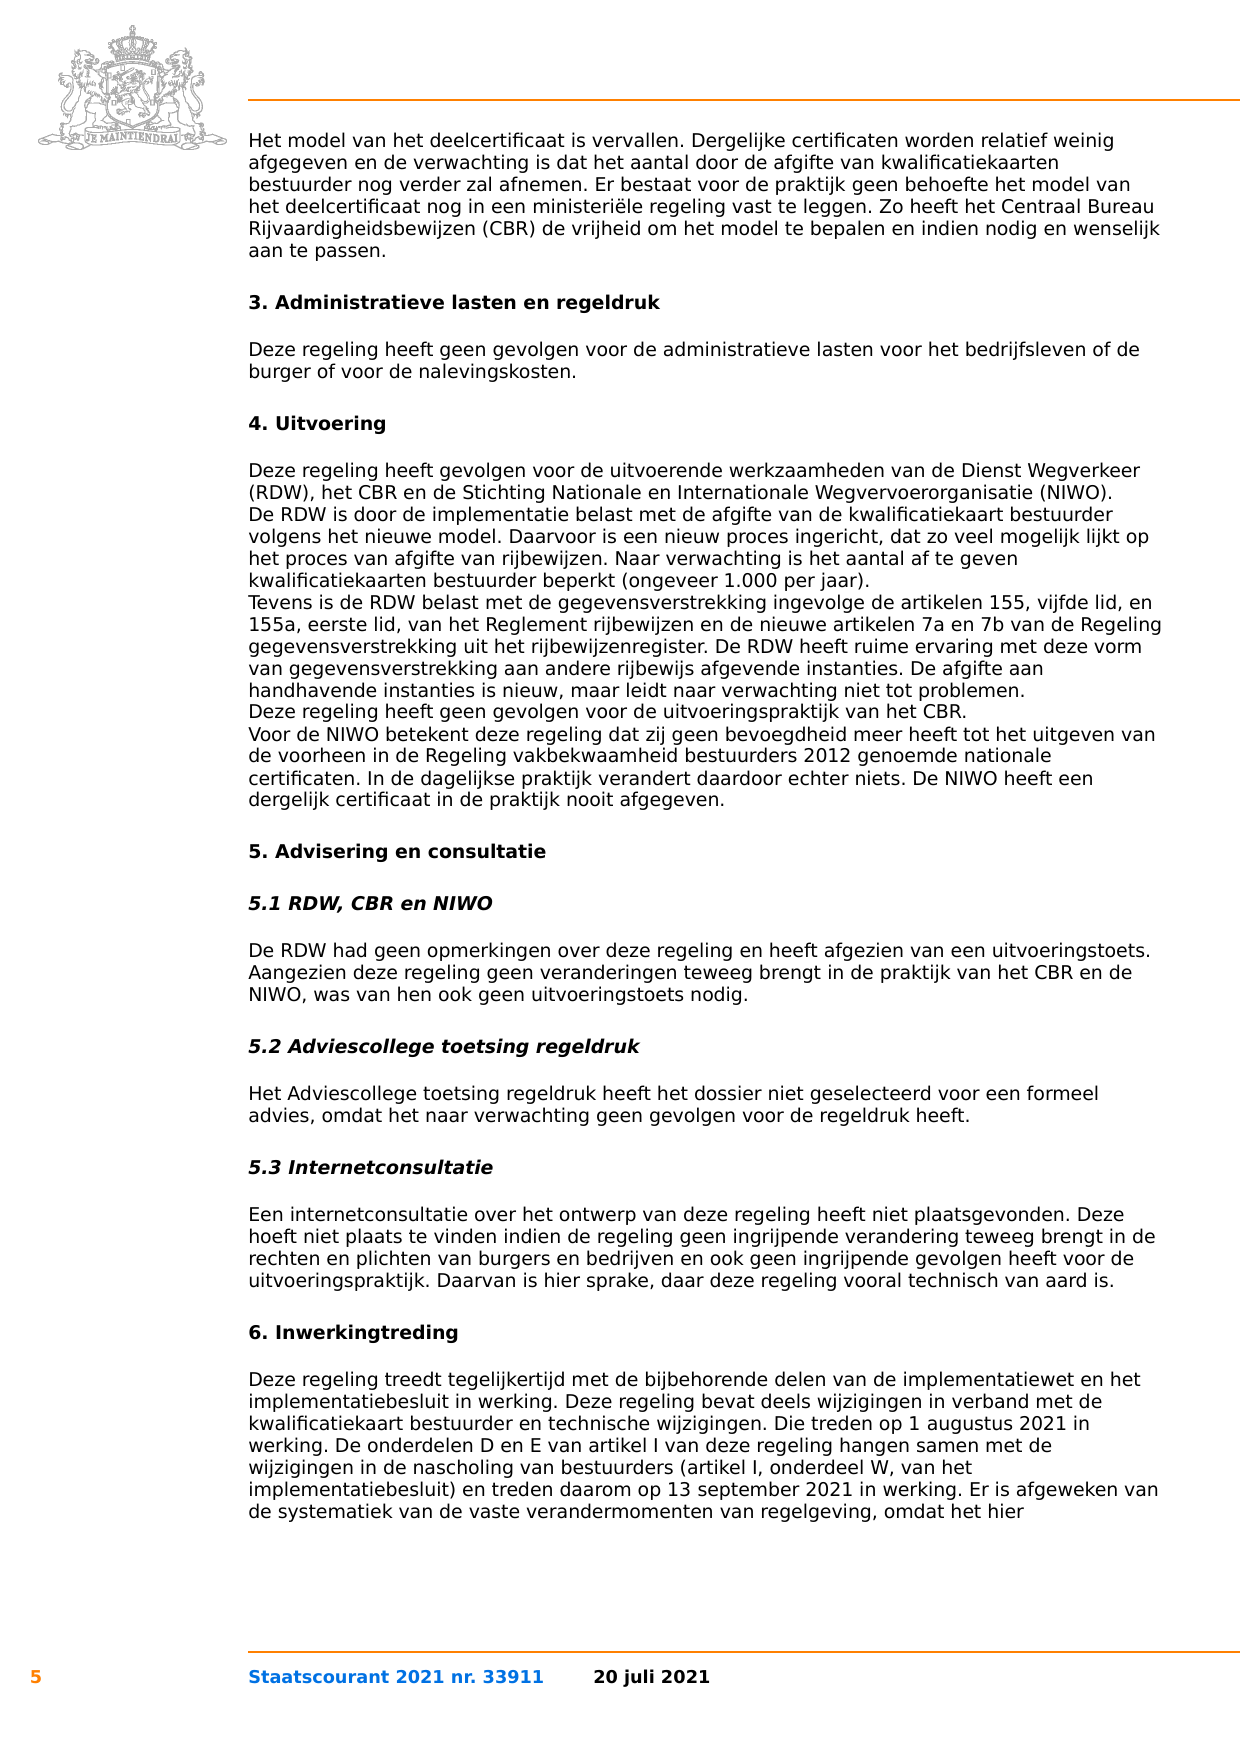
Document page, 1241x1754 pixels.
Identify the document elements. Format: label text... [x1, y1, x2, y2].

text Deze regeling treedt tegelijkertijd met de bijbehorende delen van de implementatiewet en het implementatiebesluit in werking. Deze regeling bevat deels wijzigingen in verband met de kwalificatiekaart bestuurder en technische wijzigingen. Die treden op 1 augustus 2021 in werking. De onderdelen D en E van artikel I van deze regeling hangen samen met de wijzigingen in de nascholing van bestuurders (artikel I, onderdeel W, van het implementatiebesluit) en treden daarom op 13 september 2021 in werking. Er is afgeweken van de systematiek van de vaste verandermomenten van regelgeving, omdat het hier [248, 1369, 1163, 1523]
text Tevens is de RDW belast met de gegevensverstrekking ingevolge de artikelen 155, vijfde lid, en 155a, eerste lid, van het Reglement rijbewijzen en de nieuwe artikelen 7a en 7b van de Regeling gegevensverstrekking uit het rijbewijzenregister. De RDW heeft ruime ervaring met deze vorm van gegevensverstrekking aan andere rijbewijs afgevende instanties. De afgifte aan handhavende instanties is nieuw, maar leidt naar verwachting niet tot problemen. [248, 592, 1163, 701]
text Het model van het deelcertificaat is vervallen. Dergelijke certificaten worden relatief weinig afgegeven en de verwachting is dat het aantal door de afgifte van kwalificatiekaarten bestuurder nog verder zal afnemen. Er bestaat voor de praktijk geen behoefte het model van het deelcertificaat nog in een ministeriële regeling vast te leggen. Zo heeft het Centraal Bureau Rijvaardigheidsbewijzen (CBR) de vrijheid om het model te bepalen en indien nodig en wenselijk aan te passen. [248, 130, 1163, 262]
text Deze regeling heeft gevolgen voor de uitvoerende werkzaamheden van de Dienst Wegverkeer (RDW), het CBR en de Stichting Nationale en Internationale Wegvervoerorganisatie (NIWO). [248, 460, 1163, 504]
text Voor de NIWO betekent deze regeling dat zij geen bevoegdheid meer heeft tot het uitgeven van de voorheen in de Regeling vakbekwaamheid bestuurders 2012 genoemde nationale certificaten. In de dagelijkse praktijk verandert daardoor echter niets. De NIWO heeft een dergelijk certificaat in de praktijk nooit afgegeven. [248, 723, 1163, 811]
subtitle 6. Inwerkingtreding [248, 1322, 1163, 1344]
subtitle 4. Uitvoering [248, 413, 1163, 435]
subtitle 3. Administratieve lasten en regeldruk [248, 292, 1163, 314]
text Het Adviescollege toetsing regeldruk heeft het dossier niet geselecteerd voor een formeel advies, omdat het naar verwachting geen gevolgen voor de regeldruk heeft. [248, 1083, 1163, 1127]
text Een internetconsultatie over het ontwerp van deze regeling heeft niet plaatsgevonden. Deze hoeft niet plaats te vinden indien de regeling geen ingrijpende verandering teweeg brengt in de rechten en plichten van burgers en bedrijven en ook geen ingrijpende gevolgen heeft voor de uitvoeringspraktijk. Daarvan is hier sprake, daar deze regeling vooral technisch van aard is. [248, 1204, 1163, 1292]
subtitle 5. Advisering en consultatie [248, 841, 1163, 863]
picture [38, 25, 227, 150]
text De RDW is door de implementatie belast met de afgifte van de kwalificatiekaart bestuurder volgens het nieuwe model. Daarvoor is een nieuw proces ingericht, dat zo veel mogelijk lijkt op het proces van afgifte van rijbewijzen. Naar verwachting is het aantal af te geven kwalificatiekaarten bestuurder beperkt (ongeveer 1.000 per jaar). [248, 504, 1163, 592]
text Deze regeling heeft geen gevolgen voor de administratieve lasten voor het bedrijfsleven of de burger of voor de nalevingskosten. [248, 339, 1163, 383]
text De RDW had geen opmerkingen over deze regeling en heeft afgezien van een uitvoeringstoets. Aangezien deze regeling geen veranderingen teweeg brengt in de praktijk van het CBR en de NIWO, was van hen ook geen uitvoeringstoets nodig. [248, 940, 1163, 1006]
text Deze regeling heeft geen gevolgen voor de uitvoeringspraktijk van het CBR. [248, 701, 1163, 723]
subtitle 5.3 Internetconsultatie [248, 1157, 1163, 1179]
subtitle 5.1 RDW, CBR en NIWO [248, 893, 1163, 915]
subtitle 5.2 Adviescollege toetsing regeldruk [248, 1036, 1163, 1058]
